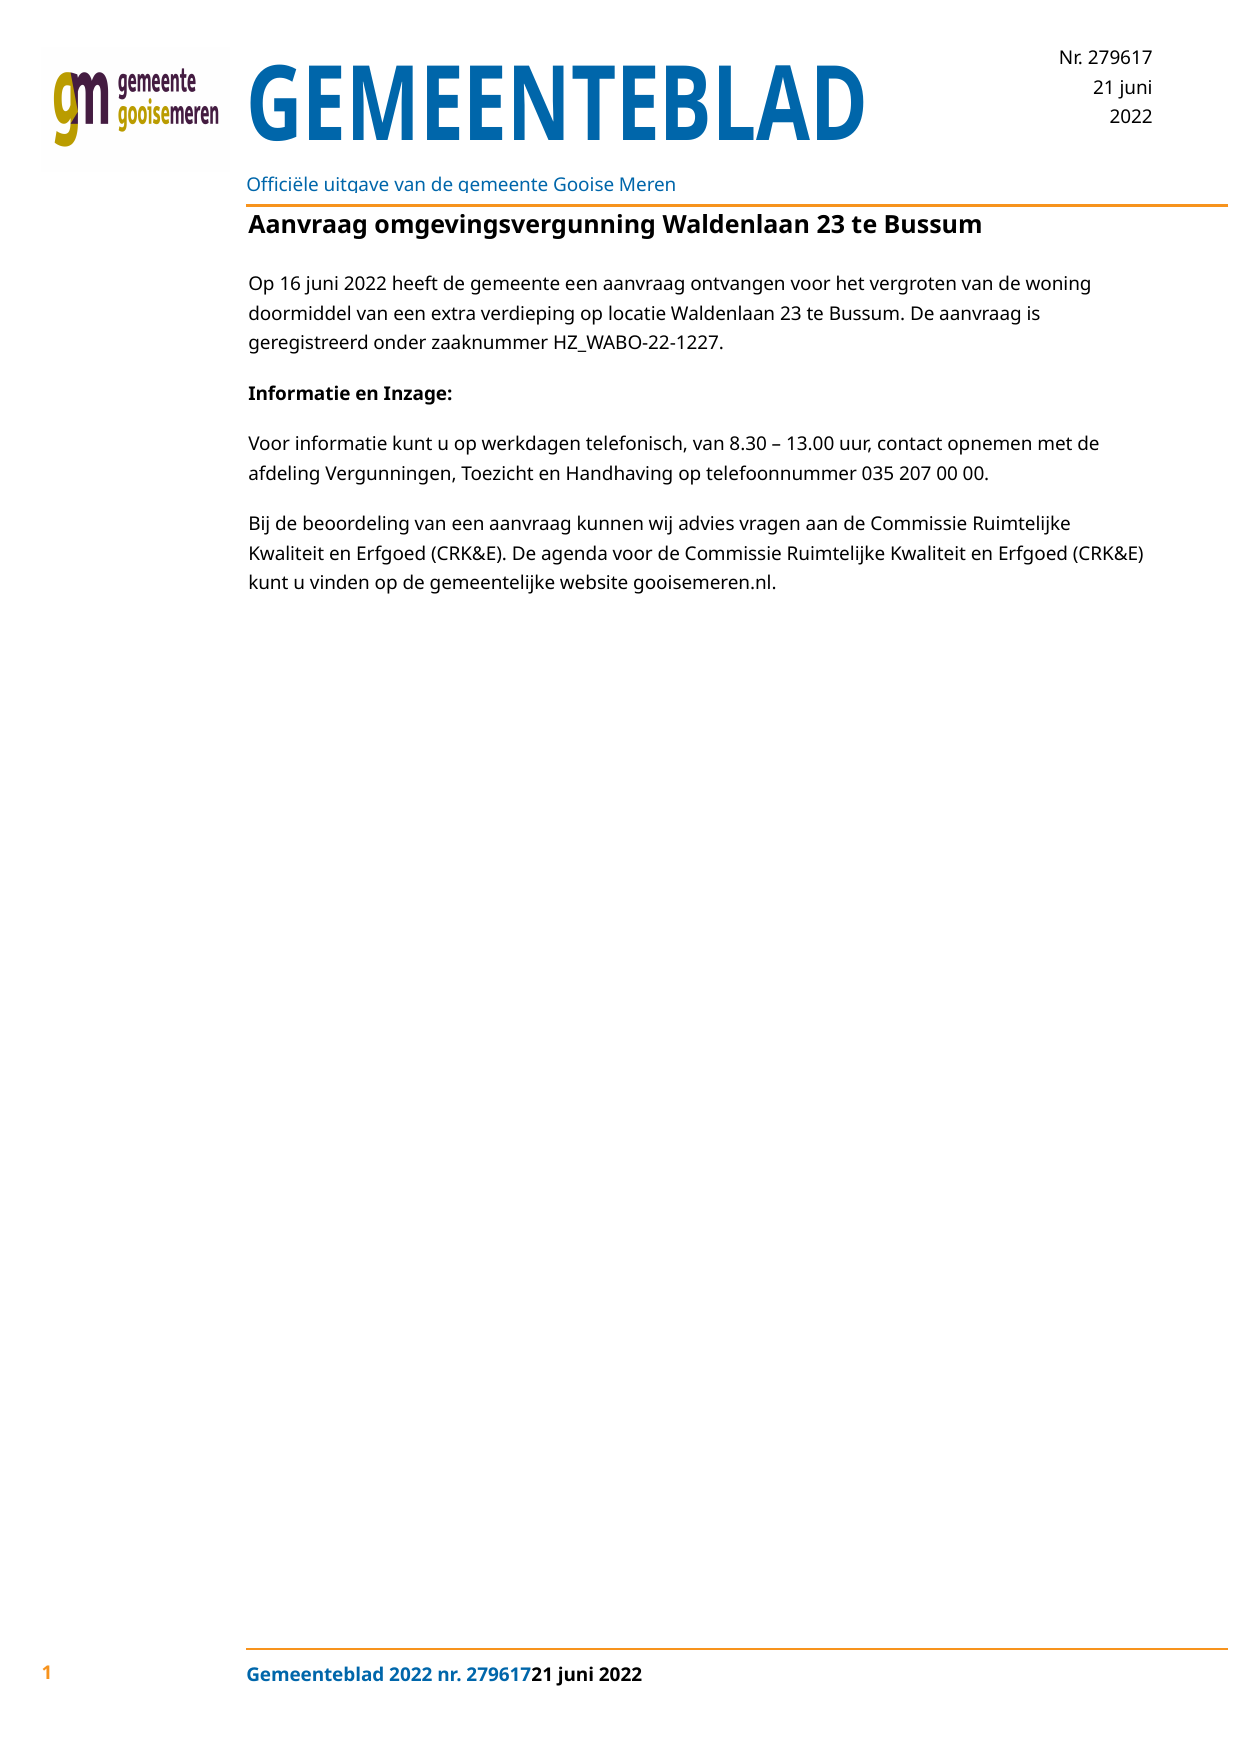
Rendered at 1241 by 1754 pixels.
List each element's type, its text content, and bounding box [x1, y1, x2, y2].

text Bij de beoordeling van een aanvraag kunnen wij advies vragen aan de Commissie Ruimtelijke Kwaliteit en Erfgoed (CRK&E). De agenda voor de Commissie Ruimtelijke Kwaliteit en Erfgoed (CRK&E) kunt u vinden op de gemeentelijke website gooisemeren.nl. [248, 510, 1152, 595]
text Voor informatie kunt u op werkdagen telefonisch, van 8.30 – 13.00 uur, contact opnemen met de afdeling Vergunningen, Toezicht en Handhaving op telefoonnummer 035 207 00 00. [248, 430, 1152, 486]
picture [41, 47, 231, 172]
text Informatie en Inzage: [248, 380, 1152, 406]
text Aanvraag omgevingsvergunning Waldenlaan 23 te Bussum [248, 207, 1152, 241]
text Op 16 juni 2022 heeft de gemeente een aanvraag ontvangen voor het vergroten van de woning doormiddel van een extra verdieping op locatie Waldenlaan 23 te Bussum. De aanvraag is geregistreerd onder zaaknummer HZ_WABO-22-1227. [248, 270, 1152, 355]
